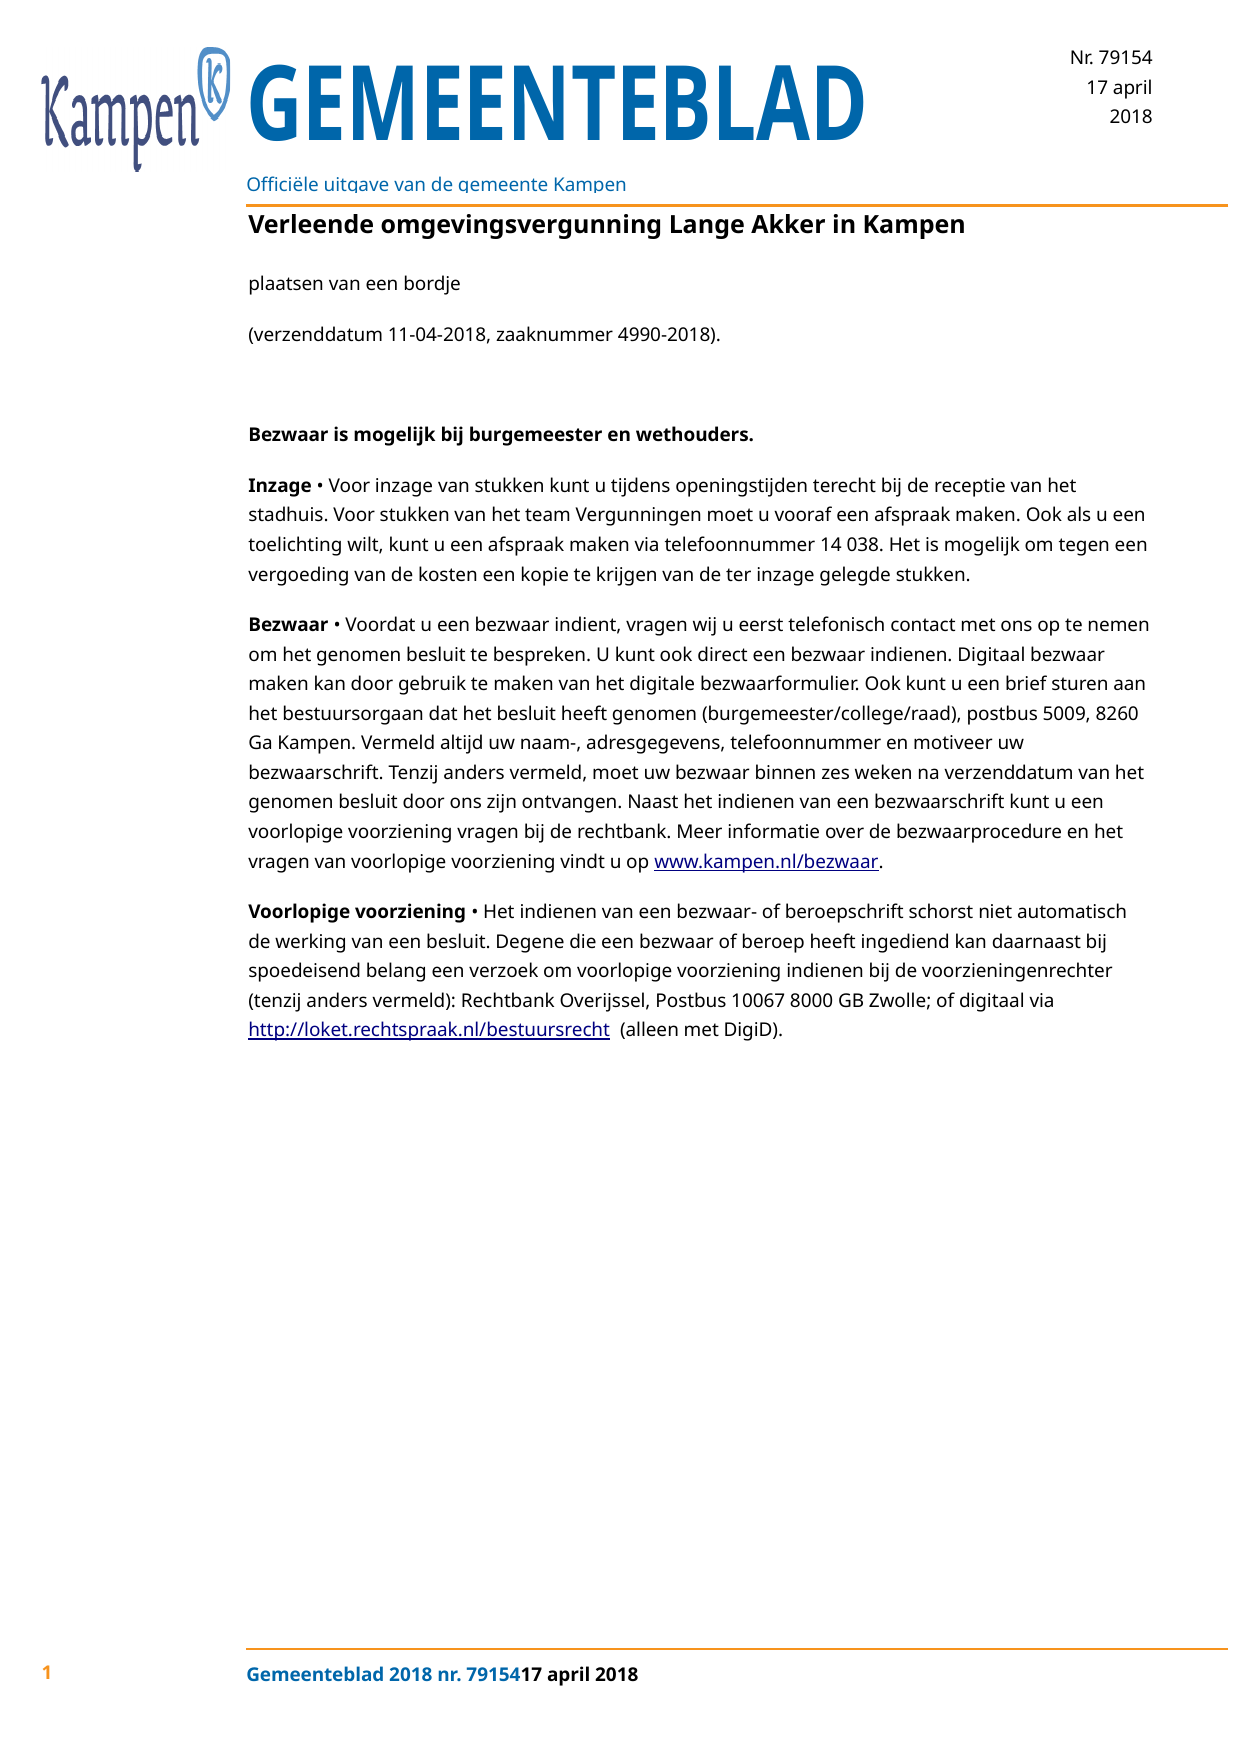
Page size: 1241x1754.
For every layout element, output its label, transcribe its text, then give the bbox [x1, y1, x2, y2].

picture [41, 47, 231, 172]
text Verleende omgevingsvergunning Lange Akker in Kampen [248, 207, 1152, 241]
text Bezwaar • Voordat u een bezwaar indient, vragen wij u eerst telefonisch contact met ons op te nemen om het genomen besluit te bespreken. U kunt ook direct een bezwaar indienen. Digitaal bezwaar maken kan door gebruik te maken van het digitale bezwaarformulier. Ook kunt u een brief sturen aan het bestuursorgaan dat het besluit heeft genomen (burgemeester/college/raad), postbus 5009, 8260 Ga Kampen. Vermeld altijd uw naam-, adresgegevens, telefoonnummer en motiveer uw bezwaarschrift. Tenzij anders vermeld, moet uw bezwaar binnen zes weken na verzenddatum van het genomen besluit door ons zijn ontvangen. Naast het indienen van een bezwaarschrift kunt u een voorlopige voorziening vragen bij de rechtbank. Meer informatie over de bezwaarprocedure en het vragen van voorlopige voorziening vindt u op www.kampen.nl/bezwaar. [248, 611, 1152, 873]
text (verzenddatum 11-04-2018, zaaknummer 4990-2018). [248, 321, 1152, 346]
text plaatsen van een bordje [248, 270, 1152, 296]
text Bezwaar is mogelijk bij burgemeester en wethouders. [248, 422, 1152, 447]
text Inzage • Voor inzage van stukken kunt u tijdens openingstijden terecht bij de receptie van het stadhuis. Voor stukken van het team Vergunningen moet u vooraf een afspraak maken. Ook als u een toelichting wilt, kunt u een afspraak maken via telefoonnummer 14 038. Het is mogelijk om tegen een vergoeding van de kosten een kopie te krijgen van de ter inzage gelegde stukken. [248, 472, 1152, 586]
text Voorlopige voorziening • Het indienen van een bezwaar- of beroepschrift schorst niet automatisch de werking van een besluit. Degene die een bezwaar of beroep heeft ingediend kan daarnaast bij spoedeisend belang een verzoek om voorlopige voorziening indienen bij de voorzieningenrechter (tenzij anders vermeld): Rechtbank Overijssel, Postbus 10067 8000 GB Zwolle; of digitaal via http://loket.rechtspraak.nl/bestuursrecht (alleen met DigiD). [248, 898, 1152, 1042]
